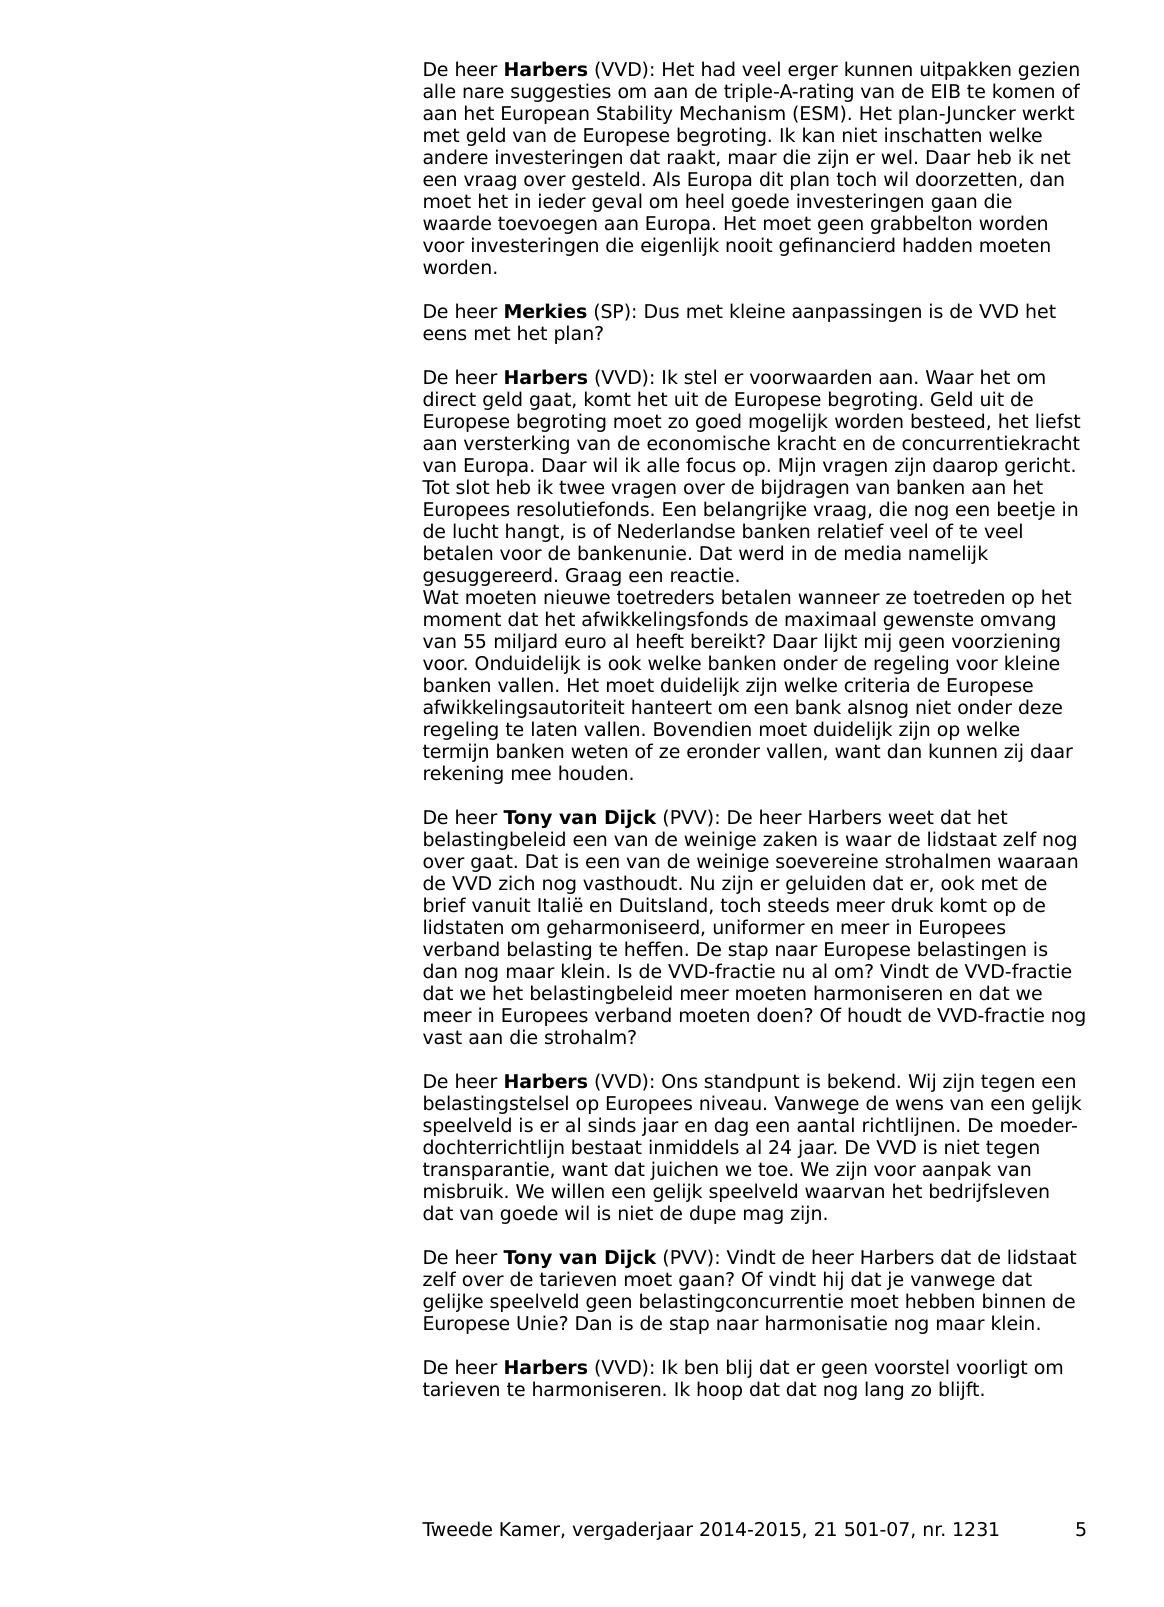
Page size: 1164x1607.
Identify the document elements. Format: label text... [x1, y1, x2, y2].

text De heer Tony van Dijck (PVV): Vindt de heer Harbers dat de lidstaat zelf over de tarieven moet gaan? Of vindt hij dat je vanwege dat gelijke speelveld geen belastingconcurrentie moet hebben binnen de Europese Unie? Dan is de stap naar harmonisatie nog maar klein. [422, 1247, 1087, 1335]
text De heer Harbers (VVD): Ik ben blij dat er geen voorstel voorligt om tarieven te harmoniseren. Ik hoop dat dat nog lang zo blijft. [422, 1357, 1087, 1401]
text De heer Harbers (VVD): Het had veel erger kunnen uitpakken gezien alle nare suggesties om aan de triple-A-rating van de EIB te komen of aan het European Stability Mechanism (ESM). Het plan-Juncker werkt met geld van de Europese begroting. Ik kan niet inschatten welke andere investeringen dat raakt, maar die zijn er wel. Daar heb ik net een vraag over gesteld. Als Europa dit plan toch wil doorzetten, dan moet het in ieder geval om heel goede investeringen gaan die waarde toevoegen aan Europa. Het moet geen grabbelton worden voor investeringen die eigenlijk nooit gefinancierd hadden moeten worden. [422, 59, 1087, 279]
text Tot slot heb ik twee vragen over de bijdragen van banken aan het Europees resolutiefonds. Een belangrijke vraag, die nog een beetje in de lucht hangt, is of Nederlandse banken relatief veel of te veel betalen voor de bankenunie. Dat werd in de media namelijk gesuggereerd. Graag een reactie. [422, 477, 1087, 587]
text De heer Harbers (VVD): Ik stel er voorwaarden aan. Waar het om direct geld gaat, komt het uit de Europese begroting. Geld uit de Europese begroting moet zo goed mogelijk worden besteed, het liefst aan versterking van de economische kracht en de concurrentiekracht van Europa. Daar wil ik alle focus op. Mijn vragen zijn daarop gericht. [422, 367, 1087, 477]
text De heer Tony van Dijck (PVV): De heer Harbers weet dat het belastingbeleid een van de weinige zaken is waar de lidstaat zelf nog over gaat. Dat is een van de weinige soevereine strohalmen waaraan de VVD zich nog vasthoudt. Nu zijn er geluiden dat er, ook met de brief vanuit Italië en Duitsland, toch steeds meer druk komt op de lidstaten om geharmoniseerd, uniformer en meer in Europees verband belasting te heffen. De stap naar Europese belastingen is dan nog maar klein. Is de VVD-fractie nu al om? Vindt de VVD-fractie dat we het belastingbeleid meer moeten harmoniseren en dat we meer in Europees verband moeten doen? Of houdt de VVD-fractie nog vast aan die strohalm? [422, 807, 1087, 1049]
text De heer Merkies (SP): Dus met kleine aanpassingen is de VVD het eens met het plan? [422, 301, 1087, 345]
text De heer Harbers (VVD): Ons standpunt is bekend. Wij zijn tegen een belastingstelsel op Europees niveau. Vanwege de wens van een gelijk speelveld is er al sinds jaar en dag een aantal richtlijnen. De moeder-dochterrichtlijn bestaat inmiddels al 24 jaar. De VVD is niet tegen transparantie, want dat juichen we toe. We zijn voor aanpak van misbruik. We willen een gelijk speelveld waarvan het bedrijfsleven dat van goede wil is niet de dupe mag zijn. [422, 1071, 1087, 1225]
text Wat moeten nieuwe toetreders betalen wanneer ze toetreden op het moment dat het afwikkelingsfonds de maximaal gewenste omvang van 55 miljard euro al heeft bereikt? Daar lijkt mij geen voorziening voor. Onduidelijk is ook welke banken onder de regeling voor kleine banken vallen. Het moet duidelijk zijn welke criteria de Europese afwikkelingsautoriteit hanteert om een bank alsnog niet onder deze regeling te laten vallen. Bovendien moet duidelijk zijn op welke termijn banken weten of ze eronder vallen, want dan kunnen zij daar rekening mee houden. [422, 587, 1087, 785]
